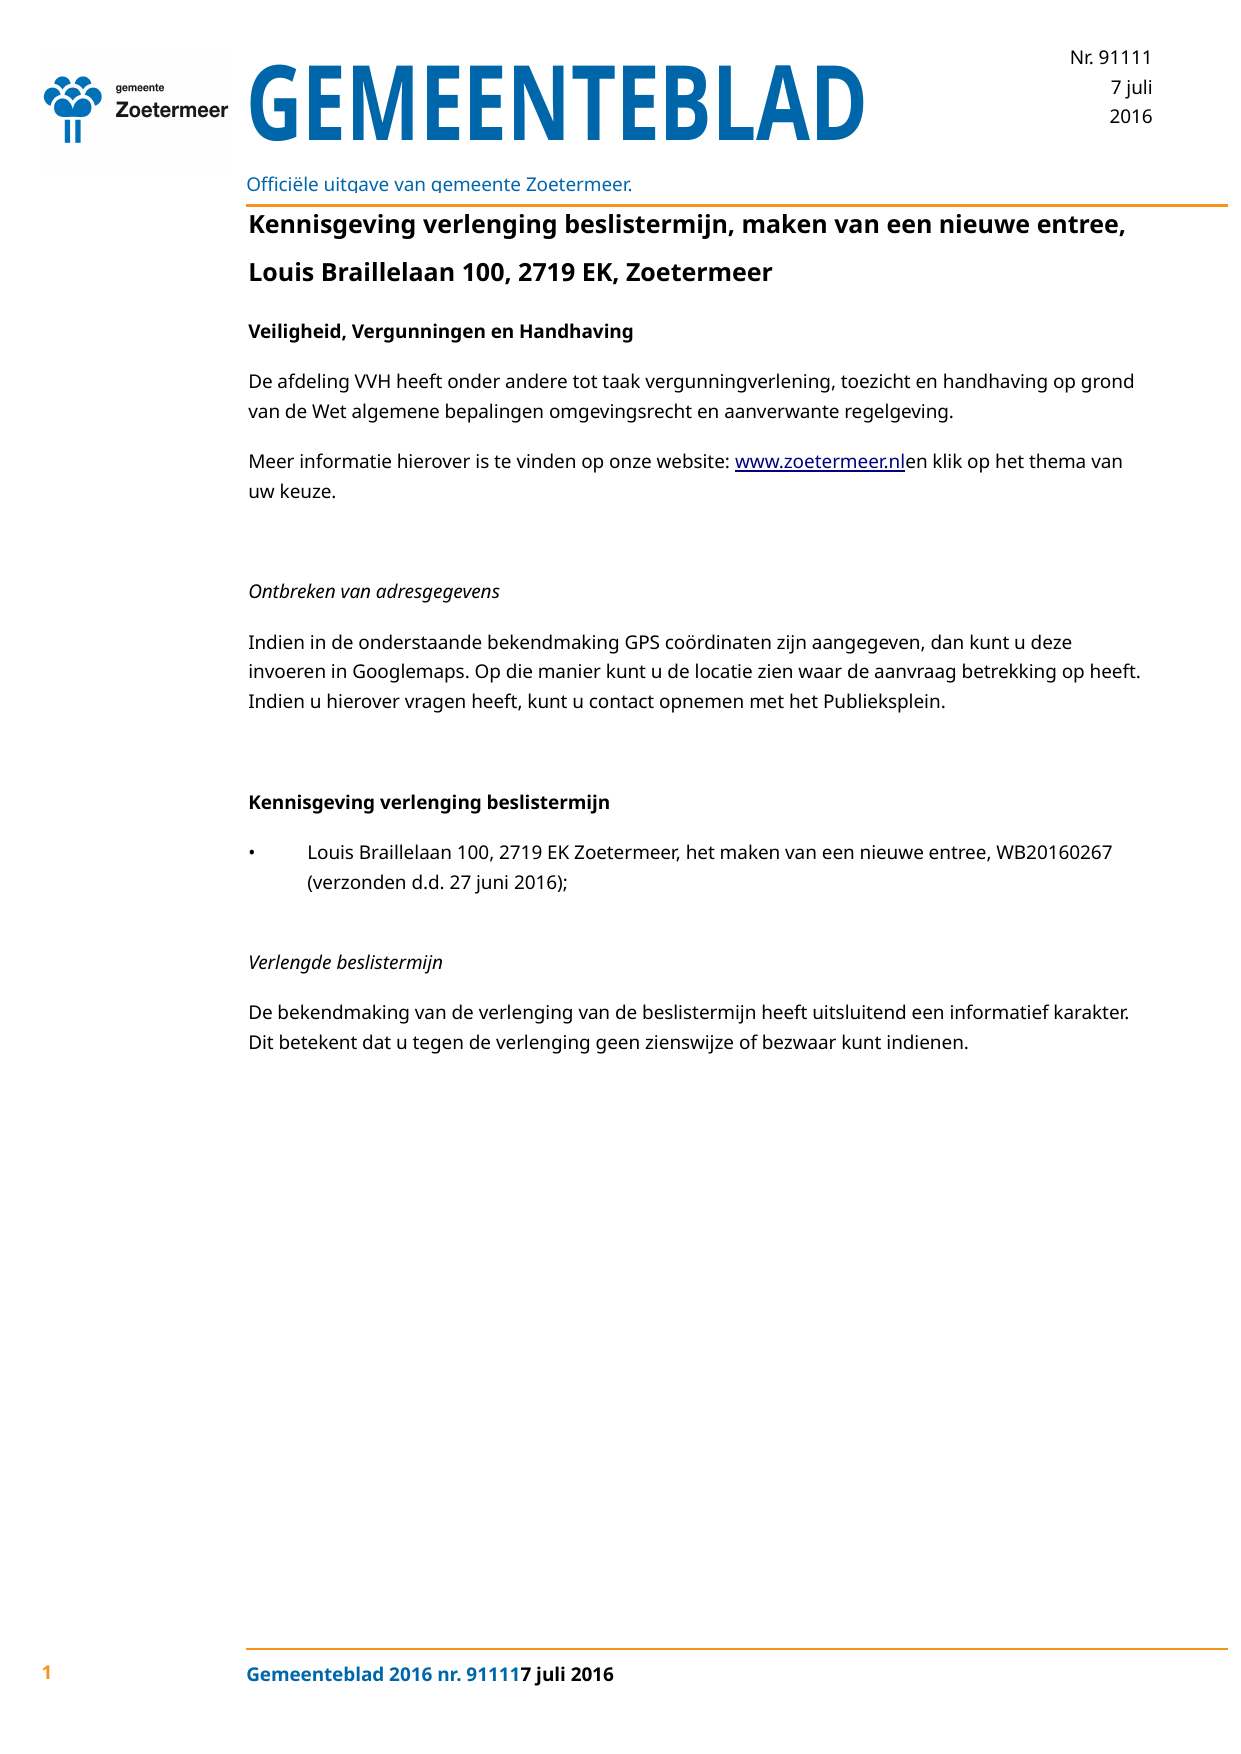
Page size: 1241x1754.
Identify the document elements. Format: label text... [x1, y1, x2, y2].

text Meer informatie hierover is te vinden op onze website: www.zoetermeer.nlen klik op het thema van uw keuze. [248, 448, 1152, 504]
list Louis Braillelaan 100, 2719 EK Zoetermeer, het maken van een nieuwe entree, WB20160267 (verzonden d.d. 27 juni 2016); [248, 839, 1152, 895]
text De afdeling VVH heeft onder andere tot taak vergunningverlening, toezicht en handhaving op grond van de Wet algemene bepalingen omgevingsrecht en aanverwante regelgeving. [248, 368, 1152, 424]
text De bekendmaking van de verlenging van de beslistermijn heeft uitsluitend een informatief karakter. Dit betekent dat u tegen de verlenging geen zienswijze of bezwaar kunt indienen. [248, 999, 1152, 1055]
text Indien in de onderstaande bekendmaking GPS coördinaten zijn aangegeven, dan kunt u deze invoeren in Googlemaps. Op die manier kunt u de locatie zien waar de aanvraag betrekking op heeft. Indien u hierover vragen heeft, kunt u contact opnemen met het Publieksplein. [248, 629, 1152, 714]
text Ontbreken van adresgegevens [248, 579, 1152, 604]
text Kennisgeving verlenging beslistermijn [248, 789, 1152, 815]
text Verlengde beslistermijn [248, 949, 1152, 975]
picture [41, 47, 231, 172]
text Kennisgeving verlenging beslistermijn, maken van een nieuwe entree, Louis Braillelaan 100, 2719 EK, Zoetermeer [248, 207, 1152, 288]
text Veiligheid, Vergunningen en Handhaving [248, 318, 1152, 344]
